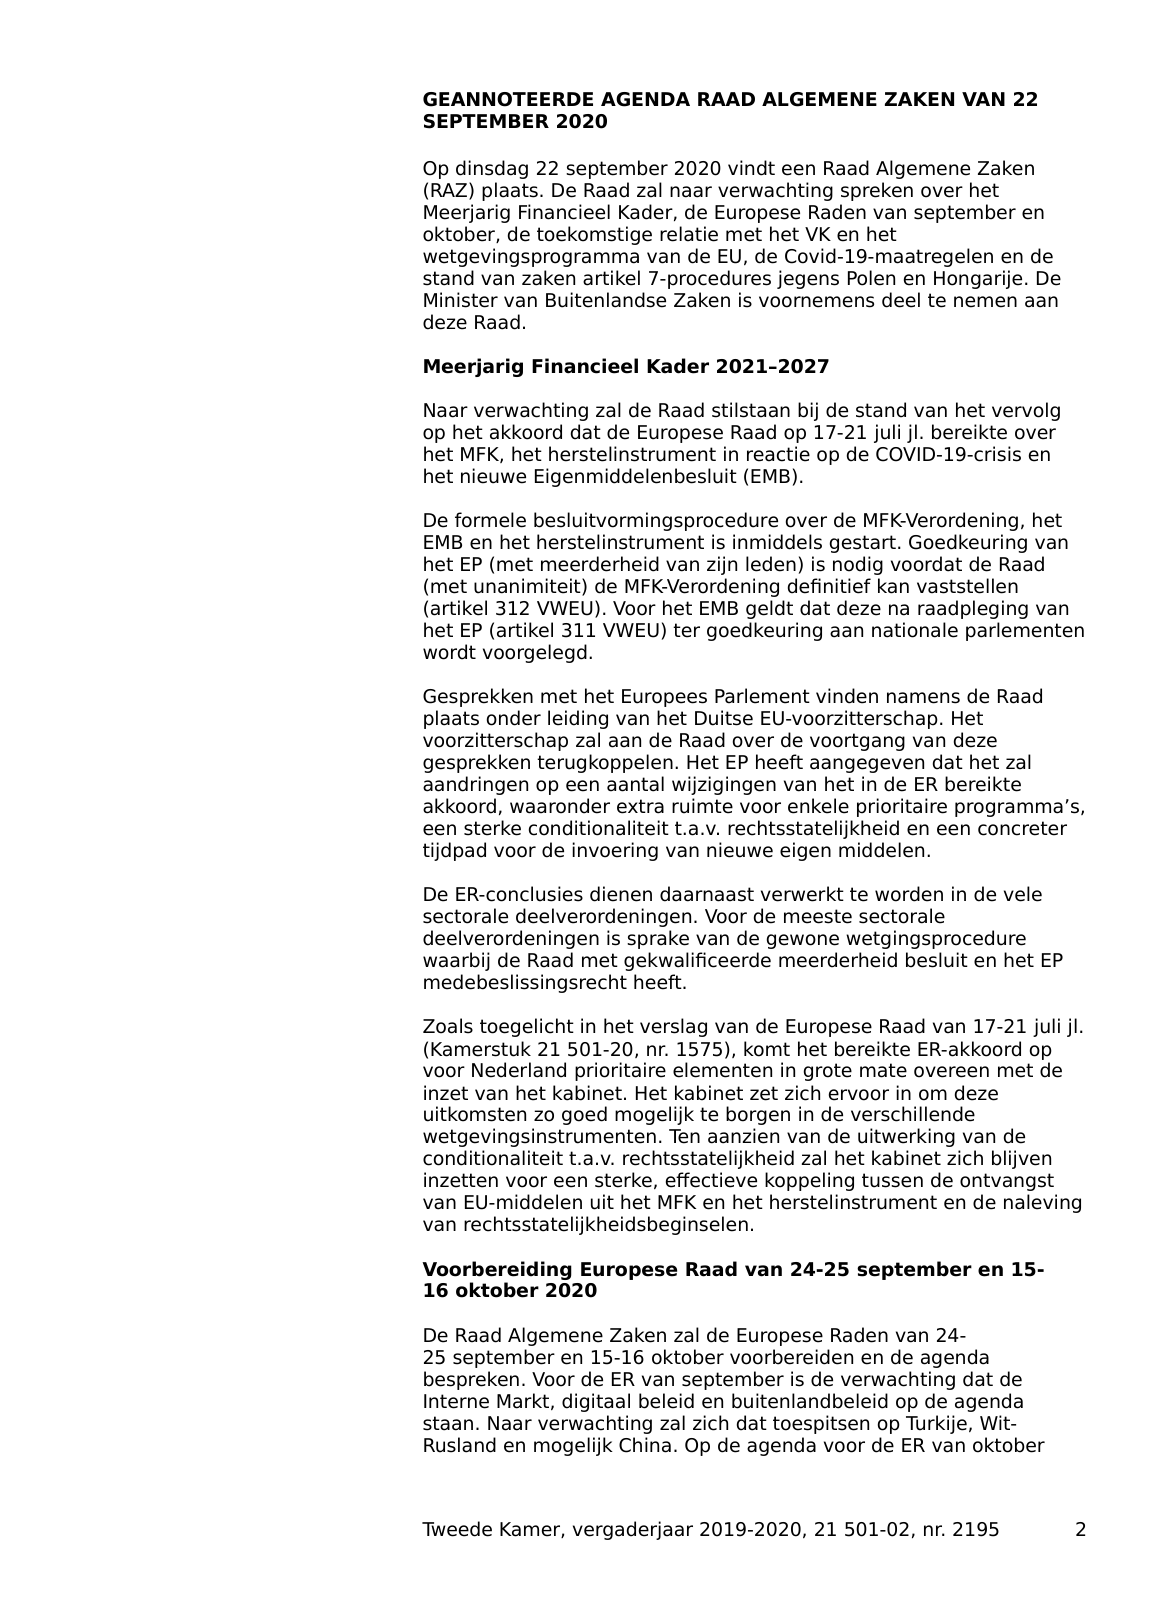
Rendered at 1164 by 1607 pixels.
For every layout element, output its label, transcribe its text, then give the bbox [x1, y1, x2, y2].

text De ER-conclusies dienen daarnaast verwerkt te worden in de vele sectorale deelverordeningen. Voor de meeste sectorale deelverordeningen is sprake van de gewone wetgingsprocedure waarbij de Raad met gekwalificeerde meerderheid besluit en het EP medebeslissingsrecht heeft. [422, 884, 1087, 994]
subtitle Voorbereiding Europese Raad van 24-25 september en 15-16 oktober 2020 [422, 1258, 1087, 1302]
text Naar verwachting zal de Raad stilstaan bij de stand van het vervolg op het akkoord dat de Europese Raad op 17-21 juli jl. bereikte over het MFK, het herstelinstrument in reactie op de COVID-19-crisis en het nieuwe Eigenmiddelenbesluit (EMB). [422, 400, 1087, 488]
subtitle Meerjarig Financieel Kader 2021–2027 [422, 356, 1087, 378]
text Op dinsdag 22 september 2020 vindt een Raad Algemene Zaken (RAZ) plaats. De Raad zal naar verwachting spreken over het Meerjarig Financieel Kader, de Europese Raden van september en oktober, de toekomstige relatie met het VK en het wetgevingsprogramma van de EU, de Covid-19-maatregelen en de stand van zaken artikel 7-procedures jegens Polen en Hongarije. De Minister van Buitenlandse Zaken is voornemens deel te nemen aan deze Raad. [422, 158, 1087, 334]
text Gesprekken met het Europees Parlement vinden namens de Raad plaats onder leiding van het Duitse EU-voorzitterschap. Het voorzitterschap zal aan de Raad over de voortgang van deze gesprekken terugkoppelen. Het EP heeft aangegeven dat het zal aandringen op een aantal wijzigingen van het in de ER bereikte akkoord, waaronder extra ruimte voor enkele prioritaire programma’s, een sterke conditionaliteit t.a.v. rechtsstatelijkheid en een concreter tijdpad voor de invoering van nieuwe eigen middelen. [422, 686, 1087, 862]
text Zoals toegelicht in het verslag van de Europese Raad van 17-21 juli jl. (Kamerstuk 21 501-20, nr. 1575), komt het bereikte ER-akkoord op voor Nederland prioritaire elementen in grote mate overeen met de inzet van het kabinet. Het kabinet zet zich ervoor in om deze uitkomsten zo goed mogelijk te borgen in de verschillende wetgevingsinstrumenten. Ten aanzien van de uitwerking van de conditionaliteit t.a.v. rechtsstatelijkheid zal het kabinet zich blijven inzetten voor een sterke, effectieve koppeling tussen de ontvangst van EU-middelen uit het MFK en het herstelinstrument en de naleving van rechtsstatelijkheidsbeginselen. [422, 1016, 1087, 1236]
subtitle GEANNOTEERDE AGENDA RAAD ALGEMENE ZAKEN VAN 22 SEPTEMBER 2020 [422, 89, 1087, 133]
text De formele besluitvormingsprocedure over de MFK-Verordening, het EMB en het herstelinstrument is inmiddels gestart. Goedkeuring van het EP (met meerderheid van zijn leden) is nodig voordat de Raad (met unanimiteit) de MFK-Verordening definitief kan vaststellen (artikel 312 VWEU). Voor het EMB geldt dat deze na raadpleging van het EP (artikel 311 VWEU) ter goedkeuring aan nationale parlementen wordt voorgelegd. [422, 510, 1087, 664]
text De Raad Algemene Zaken zal de Europese Raden van 24-25 september en 15-16 oktober voorbereiden en de agenda bespreken. Voor de ER van september is de verwachting dat de Interne Markt, digitaal beleid en buitenlandbeleid op de agenda staan. Naar verwachting zal zich dat toespitsen op Turkije, Wit-Rusland en mogelijk China. Op de agenda voor de ER van oktober [422, 1324, 1087, 1456]
